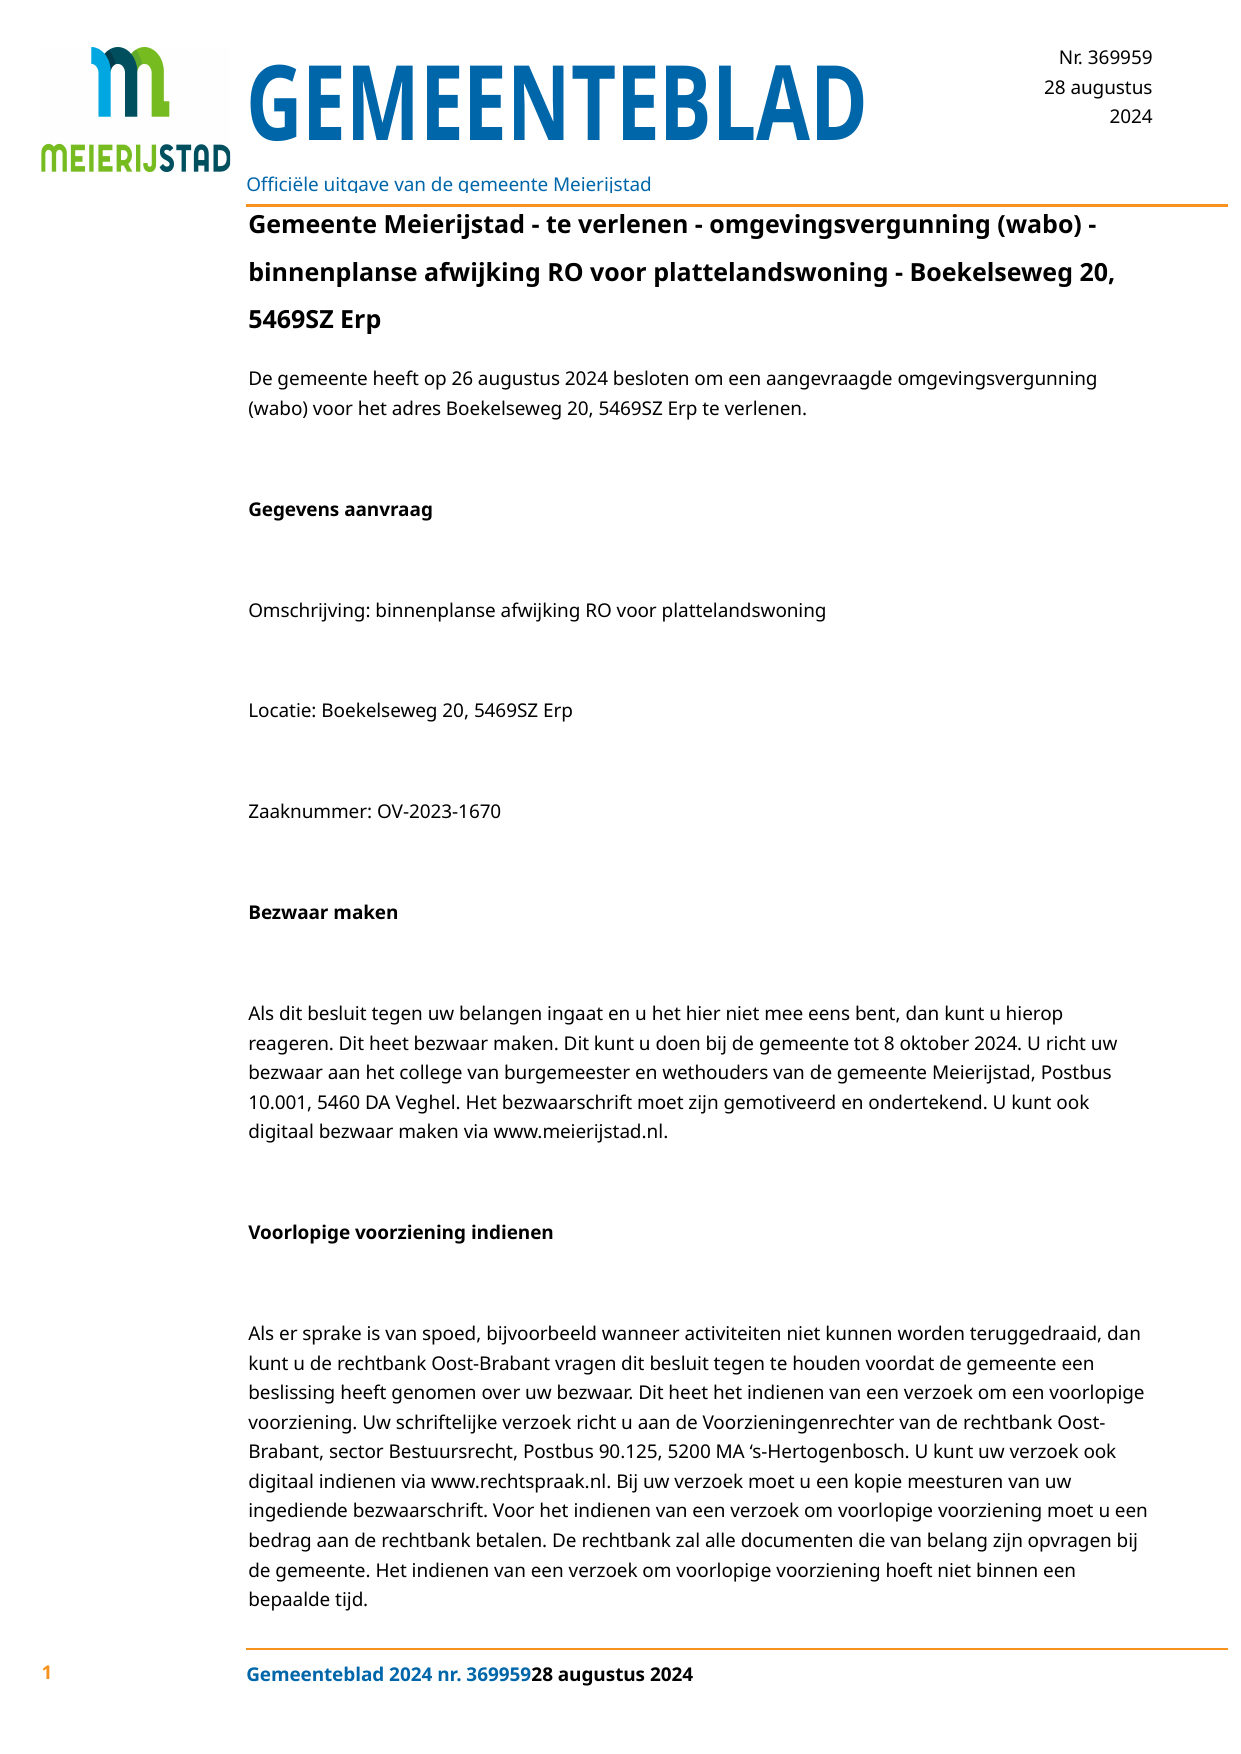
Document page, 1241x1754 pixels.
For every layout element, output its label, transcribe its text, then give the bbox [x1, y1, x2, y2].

text Bezwaar maken [248, 899, 1152, 925]
text Als er sprake is van spoed, bijvoorbeeld wanneer activiteiten niet kunnen worden teruggedraaid, dan kunt u de rechtbank Oost-Brabant vragen dit besluit tegen te houden voordat de gemeente een beslissing heeft genomen over uw bezwaar. Dit heet het indienen van een verzoek om een voorlopige voorziening. Uw schriftelijke verzoek richt u aan de Voorzieningenrechter van de rechtbank Oost-Brabant, sector Bestuursrecht, Postbus 90.125, 5200 MA ‘s-Hertogenbosch. U kunt uw verzoek ook digitaal indienen via www.rechtspraak.nl. Bij uw verzoek moet u een kopie meesturen van uw ingediende bezwaarschrift. Voor het indienen van een verzoek om voorlopige voorziening moet u een bedrag aan de rechtbank betalen. De rechtbank zal alle documenten die van belang zijn opvragen bij de gemeente. Het indienen van een verzoek om voorlopige voorziening hoeft niet binnen een bepaalde tijd. [248, 1320, 1152, 1612]
text De gemeente heeft op 26 augustus 2024 besloten om een aangevraagde omgevingsvergunning (wabo) voor het adres Boekelseweg 20, 5469SZ Erp te verlenen. [248, 366, 1152, 421]
text Zaaknummer: OV-2023-1670 [248, 798, 1152, 824]
text Locatie: Boekelseweg 20, 5469SZ Erp [248, 698, 1152, 723]
text Voorlopige voorziening indienen [248, 1219, 1152, 1245]
text Als dit besluit tegen uw belangen ingaat en u het hier niet mee eens bent, dan kunt u hierop reageren. Dit heet bezwaar maken. Dit kunt u doen bij de gemeente tot 8 oktober 2024. U richt uw bezwaar aan het college van burgemeester en wethouders van de gemeente Meierijstad, Postbus 10.001, 5460 DA Veghel. Het bezwaarschrift moet zijn gemotiveerd en ondertekend. U kunt ook digitaal bezwaar maken via www.meierijstad.nl. [248, 1000, 1152, 1144]
text Gegevens aanvraag [248, 496, 1152, 522]
text Omschrijving: binnenplanse afwijking RO voor plattelandswoning [248, 597, 1152, 622]
picture [41, 47, 231, 172]
text Gemeente Meierijstad - te verlenen - omgevingsvergunning (wabo) - binnenplanse afwijking RO voor plattelandswoning - Boekelseweg 20, 5469SZ Erp [248, 207, 1152, 336]
